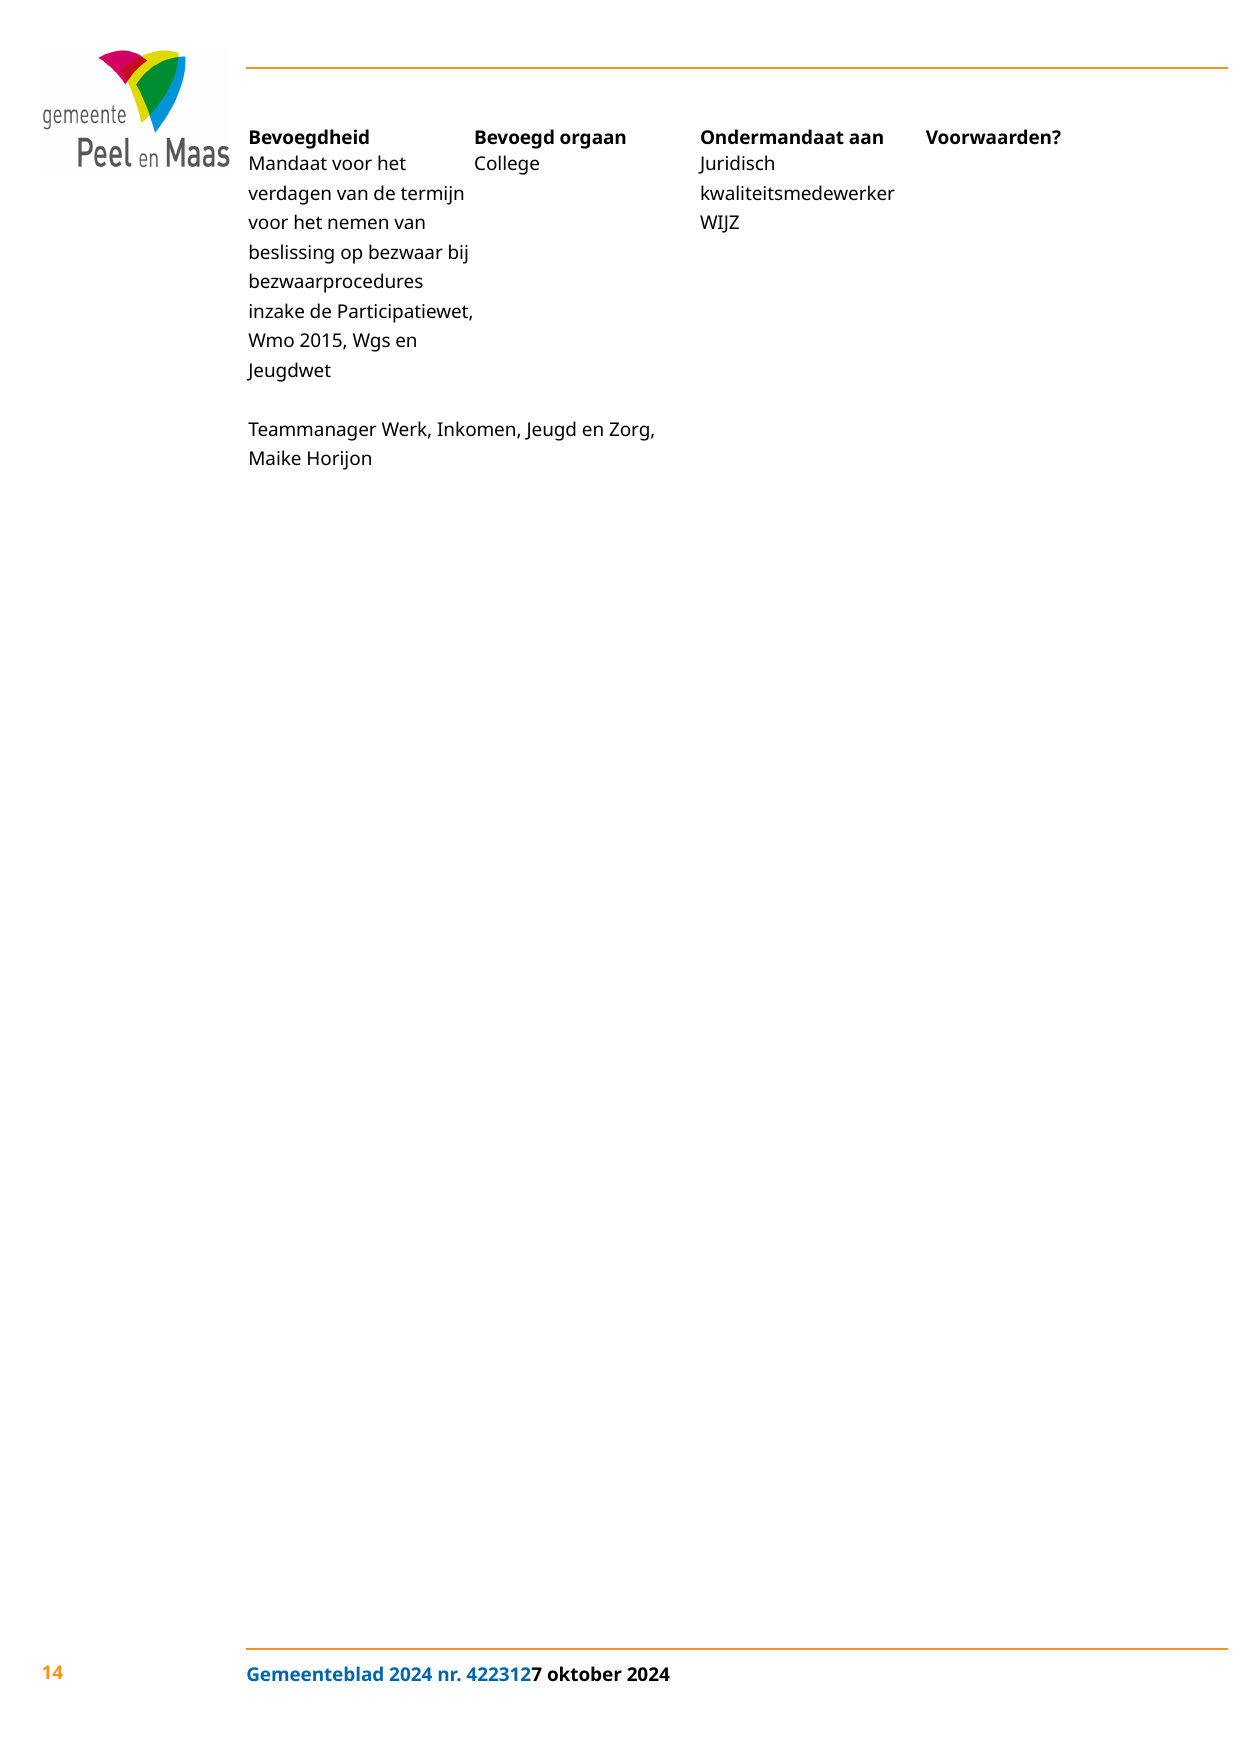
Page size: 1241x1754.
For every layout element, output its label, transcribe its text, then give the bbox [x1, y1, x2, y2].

table_header Voorwaarden? [926, 125, 1152, 150]
text Maike Horijon [248, 445, 1152, 471]
picture [41, 47, 231, 172]
table_header Ondermandaat aan [700, 125, 926, 150]
table_cell [926, 150, 1152, 383]
table_cell Mandaat voor het verdagen van de termijn voor het nemen van beslissing op bezwaar bij bezwaarprocedures inzake de Participatiewet, Wmo 2015, Wgs en Jeugdwet [248, 150, 474, 383]
table_header Bevoegdheid [248, 125, 474, 150]
table_cell Juridisch kwaliteitsmedewerker WIJZ [700, 150, 926, 383]
text Teammanager Werk, Inkomen, Jeugd en Zorg, [248, 416, 1152, 442]
table_cell College [474, 150, 700, 383]
table_header Bevoegd orgaan [474, 125, 700, 150]
